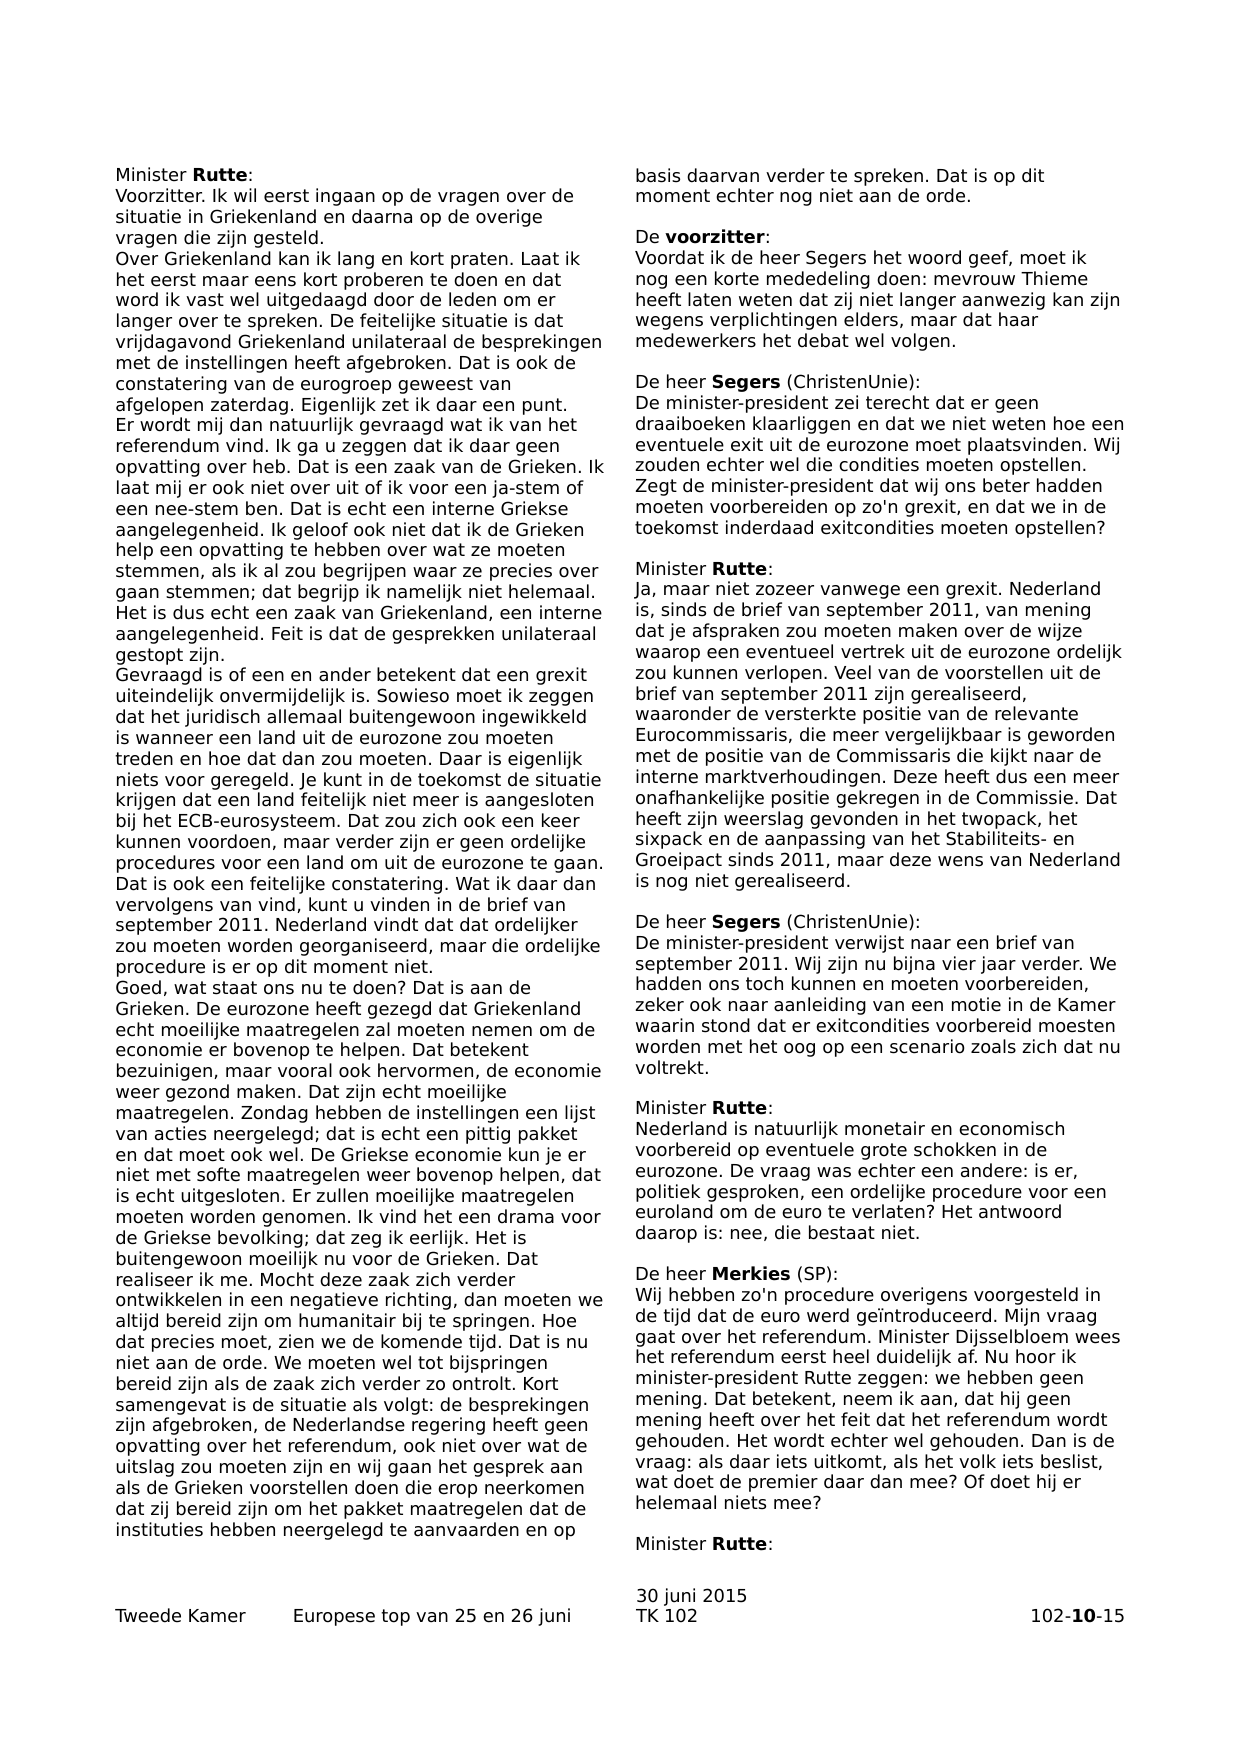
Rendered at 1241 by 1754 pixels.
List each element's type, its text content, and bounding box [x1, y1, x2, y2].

text Over Griekenland kan ik lang en kort praten. Laat ik het eerst maar eens kort proberen te doen en dat word ik vast wel uitgedaagd door de leden om er langer over te spreken. De feitelijke situatie is dat vrijdagavond Griekenland unilateraal de besprekingen met de instellingen heeft afgebroken. Dat is ook de constatering van de eurogroep geweest van afgelopen zaterdag. Eigenlijk zet ik daar een punt. [115, 248, 605, 415]
text Er wordt mij dan natuurlijk gevraagd wat ik van het referendum vind. Ik ga u zeggen dat ik daar geen opvatting over heb. Dat is een zaak van de Grieken. Ik laat mij er ook niet over uit of ik voor een ja-stem of een nee-stem ben. Dat is echt een interne Griekse aangelegenheid. Ik geloof ook niet dat ik de Grieken help een opvatting te hebben over wat ze moeten stemmen, als ik al zou begrijpen waar ze precies over gaan stemmen; dat begrijp ik namelijk niet helemaal. Het is dus echt een zaak van Griekenland, een interne aangelegenheid. Feit is dat de gesprekken unilateraal gestopt zijn. [115, 415, 605, 665]
text De heer Merkies (SP): [635, 1264, 1125, 1285]
text Minister Rutte: [115, 165, 605, 186]
text Minister Rutte: [635, 558, 1125, 579]
text Nederland is natuurlijk monetair en economisch voorbereid op eventuele grote schokken in de eurozone. De vraag was echter een andere: is er, politiek gesproken, een ordelijke procedure voor een euroland om de euro te verlaten? Het antwoord daarop is: nee, die bestaat niet. [635, 1119, 1125, 1244]
text De heer Segers (ChristenUnie): [635, 912, 1125, 932]
text Wij hebben zo'n procedure overigens voorgesteld in de tijd dat de euro werd geïntroduceerd. Mijn vraag gaat over het referendum. Minister Dijsselbloem wees het referendum eerst heel duidelijk af. Nu hoor ik minister-president Rutte zeggen: we hebben geen mening. Dat betekent, neem ik aan, dat hij geen mening heeft over het feit dat het referendum wordt gehouden. Het wordt echter wel gehouden. Dan is de vraag: als daar iets uitkomt, als het volk iets beslist, wat doet de premier daar dan mee? Of doet hij er helemaal niets mee? [635, 1285, 1125, 1514]
text Goed, wat staat ons nu te doen? Dat is aan de Grieken. De eurozone heeft gezegd dat Griekenland echt moeilijke maatregelen zal moeten nemen om de economie er bovenop te helpen. Dat betekent bezuinigen, maar vooral ook hervormen, de economie weer gezond maken. Dat zijn echt moeilijke maatregelen. Zondag hebben de instellingen een lijst van acties neergelegd; dat is echt een pittig pakket en dat moet ook wel. De Griekse economie kun je er niet met softe maatregelen weer bovenop helpen, dat is echt uitgesloten. Er zullen moeilijke maatregelen moeten worden genomen. Ik vind het een drama voor de Griekse bevolking; dat zeg ik eerlijk. Het is buitengewoon moeilijk nu voor de Grieken. Dat realiseer ik me. Mocht deze zaak zich verder ontwikkelen in een negatieve richting, dan moeten we altijd bereid zijn om humanitair bij te springen. Hoe dat precies moet, zien we de komende tijd. Dat is nu niet aan de orde. We moeten wel tot bijspringen bereid zijn als de zaak zich verder zo ontrolt. Kort samengevat is de situatie als volgt: de besprekingen zijn afgebroken, de Nederlandse regering heeft geen opvatting over het referendum, ook niet over wat de uitslag zou moeten zijn en wij gaan het gesprek aan als de Grieken voorstellen doen die erop neerkomen dat zij bereid zijn om het pakket maatregelen dat de instituties hebben neergelegd te aanvaarden en op [115, 978, 605, 1540]
text Voorzitter. Ik wil eerst ingaan op de vragen over de situatie in Griekenland en daarna op de overige vragen die zijn gesteld. [115, 186, 605, 248]
text De minister-president zei terecht dat er geen draaiboeken klaarliggen en dat we niet weten hoe een eventuele exit uit de eurozone moet plaatsvinden. Wij zouden echter wel die condities moeten opstellen. Zegt de minister-president dat wij ons beter hadden moeten voorbereiden op zo'n grexit, en dat we in de toekomst inderdaad exitcondities moeten opstellen? [635, 393, 1125, 538]
text Minister Rutte: [635, 1098, 1125, 1119]
text De voorzitter: [635, 227, 1125, 248]
text Voordat ik de heer Segers het woord geef, moet ik nog een korte mededeling doen: mevrouw Thieme heeft laten weten dat zij niet langer aanwezig kan zijn wegens verplichtingen elders, maar dat haar medewerkers het debat wel volgen. [635, 248, 1125, 352]
text basis daarvan verder te spreken. Dat is op dit moment echter nog niet aan de orde. [635, 165, 1125, 207]
text Ja, maar niet zozeer vanwege een grexit. Nederland is, sinds de brief van september 2011, van mening dat je afspraken zou moeten maken over de wijze waarop een eventueel vertrek uit de eurozone ordelijk zou kunnen verlopen. Veel van de voorstellen uit de brief van september 2011 zijn gerealiseerd, waaronder de versterkte positie van de relevante Eurocommissaris, die meer vergelijkbaar is geworden met de positie van de Commissaris die kijkt naar de interne marktverhoudingen. Deze heeft dus een meer onafhankelijke positie gekregen in de Commissie. Dat heeft zijn weerslag gevonden in het twopack, het sixpack en de aanpassing van het Stabiliteits- en Groeipact sinds 2011, maar deze wens van Nederland is nog niet gerealiseerd. [635, 579, 1125, 892]
text De heer Segers (ChristenUnie): [635, 372, 1125, 393]
text Minister Rutte: [635, 1534, 1125, 1554]
text De minister-president verwijst naar een brief van september 2011. Wij zijn nu bijna vier jaar verder. We hadden ons toch kunnen en moeten voorbereiden, zeker ook naar aanleiding van een motie in de Kamer waarin stond dat er exitcondities voorbereid moesten worden met het oog op een scenario zoals zich dat nu voltrekt. [635, 932, 1125, 1078]
text Gevraagd is of een en ander betekent dat een grexit uiteindelijk onvermijdelijk is. Sowieso moet ik zeggen dat het juridisch allemaal buitengewoon ingewikkeld is wanneer een land uit de eurozone zou moeten treden en hoe dat dan zou moeten. Daar is eigenlijk niets voor geregeld. Je kunt in de toekomst de situatie krijgen dat een land feitelijk niet meer is aangesloten bij het ECB-eurosysteem. Dat zou zich ook een keer kunnen voordoen, maar verder zijn er geen ordelijke procedures voor een land om uit de eurozone te gaan. Dat is ook een feitelijke constatering. Wat ik daar dan vervolgens van vind, kunt u vinden in de brief van september 2011. Nederland vindt dat dat ordelijker zou moeten worden georganiseerd, maar die ordelijke procedure is er op dit moment niet. [115, 665, 605, 978]
